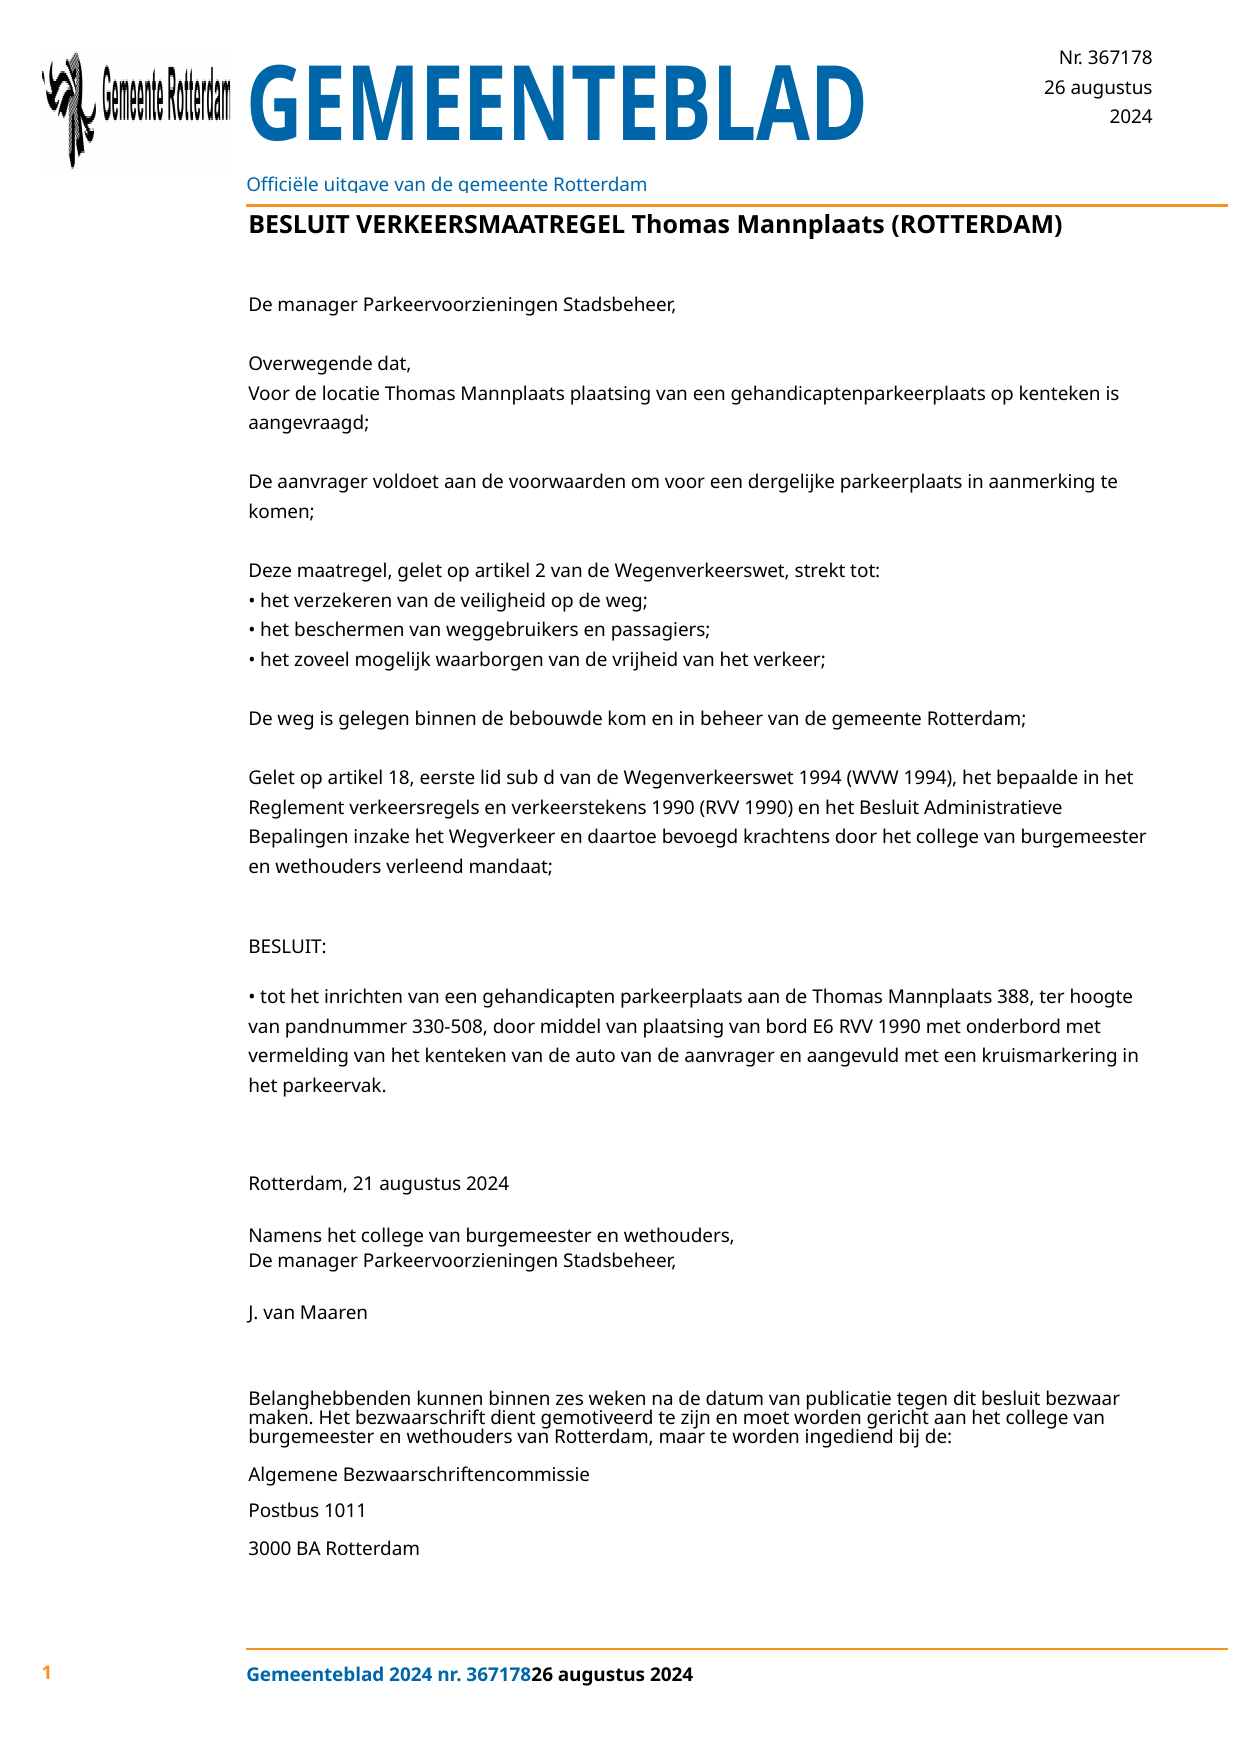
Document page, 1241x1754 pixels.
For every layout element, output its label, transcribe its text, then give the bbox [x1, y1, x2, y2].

text Deze maatregel, gelet op artikel 2 van de Wegenverkeerswet, strekt tot: [248, 557, 1152, 583]
text Rotterdam, 21 augustus 2024 [248, 1171, 1152, 1196]
text • het verzekeren van de veiligheid op de weg; [248, 587, 1152, 613]
text Algemene Bezwaarschriftencommissie [248, 1466, 1152, 1485]
text De weg is gelegen binnen de bebouwde kom en in beheer van de gemeente Rotterdam; [248, 705, 1152, 731]
text J. van Maaren [248, 1299, 1152, 1325]
text De manager Parkeervoorzieningen Stadsbeheer, [248, 1248, 1152, 1273]
text De aanvrager voldoet aan de voorwaarden om voor een dergelijke parkeerplaats in aanmerking te komen; [248, 468, 1152, 524]
text • tot het inrichten van een gehandicapten parkeerplaats aan de Thomas Mannplaats 388, ter hoogte van pandnummer 330-508, door middel van plaatsing van bord E6 RVV 1990 met onderbord met vermelding van het kenteken van de auto van de aanvrager en aangevuld met een kruismarkering in het parkeervak. [248, 983, 1152, 1098]
text Postbus 1011 [248, 1502, 1152, 1522]
text • het beschermen van weggebruikers en passagiers; [248, 616, 1152, 642]
text Gelet op artikel 18, eerste lid sub d van de Wegenverkeerswet 1994 (WVW 1994), het bepaalde in het Reglement verkeersregels en verkeerstekens 1990 (RVV 1990) en het Besluit Administratieve Bepalingen inzake het Wegverkeer en daartoe bevoegd krachtens door het college van burgemeester en wethouders verleend mandaat; [248, 764, 1152, 879]
text 3000 BA Rotterdam [248, 1539, 1152, 1559]
picture [41, 47, 231, 172]
text BESLUIT VERKEERSMAATREGEL Thomas Mannplaats (ROTTERDAM) [248, 207, 1152, 241]
text BESLUIT: [248, 933, 1152, 959]
text • het zoveel mogelijk waarborgen van de vrijheid van het verkeer; [248, 646, 1152, 672]
text Voor de locatie Thomas Mannplaats plaatsing van een gehandicaptenparkeerplaats op kenteken is aangevraagd; [248, 380, 1152, 435]
text De manager Parkeervoorzieningen Stadsbeheer, [248, 291, 1152, 317]
text Overwegende dat, [248, 350, 1152, 376]
text Belanghebbenden kunnen binnen zes weken na de datum van publicatie tegen dit besluit bezwaar maken. Het bezwaarschrift dient gemotiveerd te zijn en moet worden gericht aan het college van burgemeester en wethouders van Rotterdam, maar te worden ingediend bij de: [248, 1390, 1152, 1448]
text Namens het college van burgemeester en wethouders, [248, 1222, 1152, 1248]
